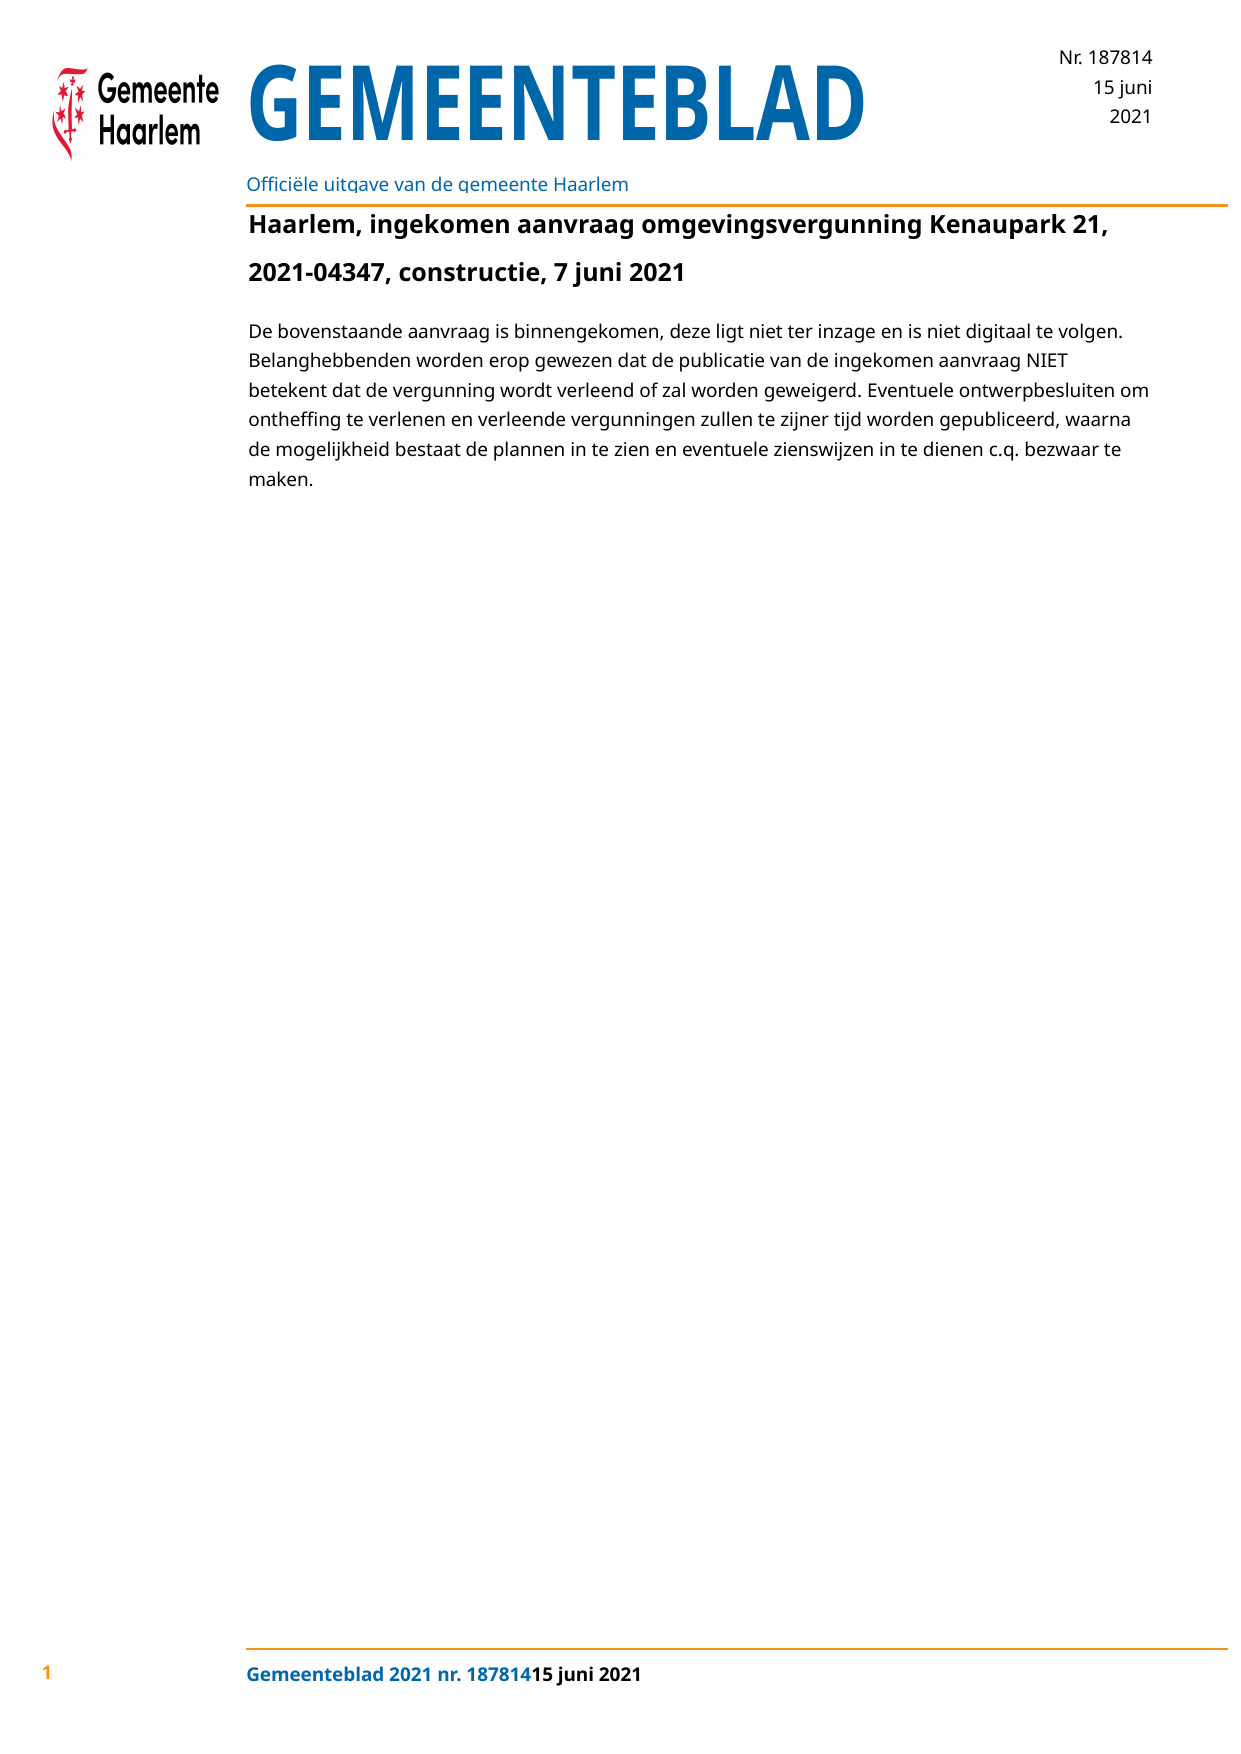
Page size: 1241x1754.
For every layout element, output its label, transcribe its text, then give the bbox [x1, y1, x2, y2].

text Haarlem, ingekomen aanvraag omgevingsvergunning Kenaupark 21, 2021-04347, constructie, 7 juni 2021 [248, 207, 1152, 288]
picture [41, 47, 231, 172]
text De bovenstaande aanvraag is binnengekomen, deze ligt niet ter inzage en is niet digitaal te volgen. Belanghebbenden worden erop gewezen dat de publicatie van de ingekomen aanvraag NIET betekent dat de vergunning wordt verleend of zal worden geweigerd. Eventuele ontwerpbesluiten om ontheffing te verlenen en verleende vergunningen zullen te zijner tijd worden gepubliceerd, waarna de mogelijkheid bestaat de plannen in te zien en eventuele zienswijzen in te dienen c.q. bezwaar te maken. [248, 318, 1152, 492]
